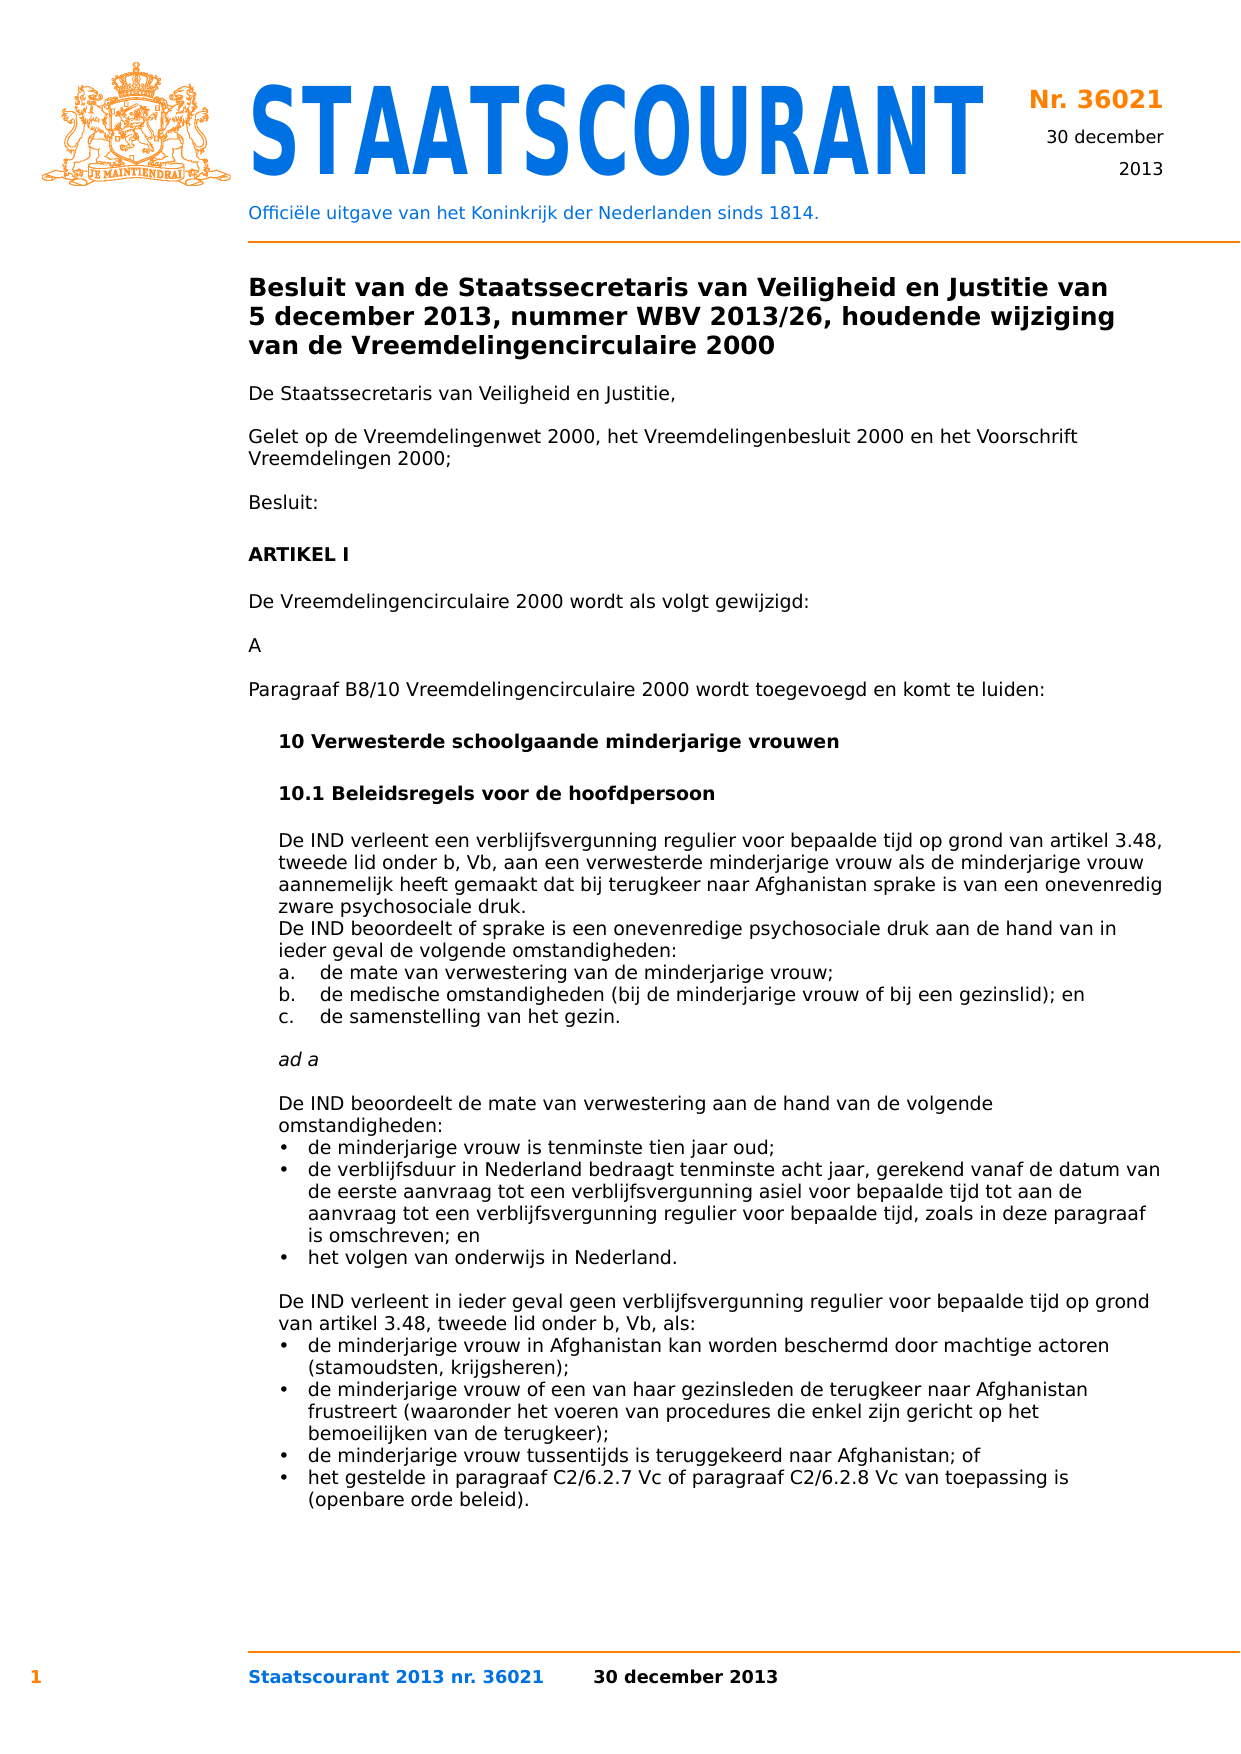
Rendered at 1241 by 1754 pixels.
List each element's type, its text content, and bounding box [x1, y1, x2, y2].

subtitle ad a [278, 1049, 1163, 1071]
subtitle 10 Verwesterde schoolgaande minderjarige vrouwen [278, 731, 1163, 753]
text c. de samenstelling van het gezin. [278, 1006, 1163, 1027]
text • de minderjarige vrouw in Afghanistan kan worden beschermd door machtige actoren (stamoudsten, krijgsheren); [278, 1335, 1163, 1379]
table_header [25, 62, 248, 241]
text De Vreemdelingencirculaire 2000 wordt als volgt gewijzigd: [248, 591, 1163, 613]
text A [248, 635, 1163, 657]
table_cell 2013 [998, 153, 1240, 203]
text De IND beoordeelt de mate van verwestering aan de hand van de volgende omstandigheden: [278, 1093, 1163, 1137]
subtitle Besluit van de Staatssecretaris van Veiligheid en Justitie van 5 december 2013, nummer WBV 2013/26, houdende wijziging van de Vreemdelingencirculaire 2000 [248, 273, 1163, 361]
text • het volgen van onderwijs in Nederland. [278, 1247, 1163, 1269]
subtitle ARTIKEL I [248, 544, 1163, 566]
text Paragraaf B8/10 Vreemdelingencirculaire 2000 wordt toegevoegd en komt te luiden: [248, 679, 1163, 701]
text Gelet op de Vreemdelingenwet 2000, het Vreemdelingenbesluit 2000 en het Voorschrift Vreemdelingen 2000; [248, 426, 1163, 470]
text • het gestelde in paragraaf C2/6.2.7 Vc of paragraaf C2/6.2.8 Vc van toepassing is (openbare orde beleid). [278, 1467, 1163, 1511]
text • de minderjarige vrouw tussentijds is teruggekeerd naar Afghanistan; of [278, 1445, 1163, 1467]
picture [41, 62, 231, 186]
text De IND verleent een verblijfsvergunning regulier voor bepaalde tijd op grond van artikel 3.48, tweede lid onder b, Vb, aan een verwesterde minderjarige vrouw als de minderjarige vrouw aannemelijk heeft gemaakt dat bij terugkeer naar Afghanistan sprake is van een onevenredig zware psychosociale druk. [278, 830, 1163, 918]
table_cell 30 december [998, 121, 1240, 153]
table_header Nr. 36021 [998, 62, 1240, 121]
text • de verblijfsduur in Nederland bedraagt tenminste acht jaar, gerekend vanaf de datum van de eerste aanvraag tot een verblijfsvergunning asiel voor bepaalde tijd tot aan de aanvraag tot een verblijfsvergunning regulier voor bepaalde tijd, zoals in deze paragraaf is omschreven; en [278, 1159, 1163, 1247]
table_header STAATSCOURANT [248, 62, 998, 203]
text • de minderjarige vrouw is tenminste tien jaar oud; [278, 1137, 1163, 1159]
text a. de mate van verwestering van de minderjarige vrouw; [278, 962, 1163, 983]
text Besluit: [248, 492, 1163, 514]
text De IND verleent in ieder geval geen verblijfsvergunning regulier voor bepaalde tijd op grond van artikel 3.48, tweede lid onder b, Vb, als: [278, 1291, 1163, 1335]
text • de minderjarige vrouw of een van haar gezinsleden de terugkeer naar Afghanistan frustreert (waaronder het voeren van procedures die enkel zijn gericht op het bemoeilijken van de terugkeer); [278, 1379, 1163, 1445]
subtitle 10.1 Beleidsregels voor de hoofdpersoon [278, 783, 1163, 805]
text De IND beoordeelt of sprake is een onevenredige psychosociale druk aan de hand van in ieder geval de volgende omstandigheden: [278, 918, 1163, 962]
text De Staatssecretaris van Veiligheid en Justitie, [248, 382, 1163, 404]
table_cell Officiële uitgave van het Koninkrijk der Nederlanden sinds 1814. [248, 203, 1240, 241]
text b. de medische omstandigheden (bij de minderjarige vrouw of bij een gezinslid); en [278, 983, 1163, 1006]
